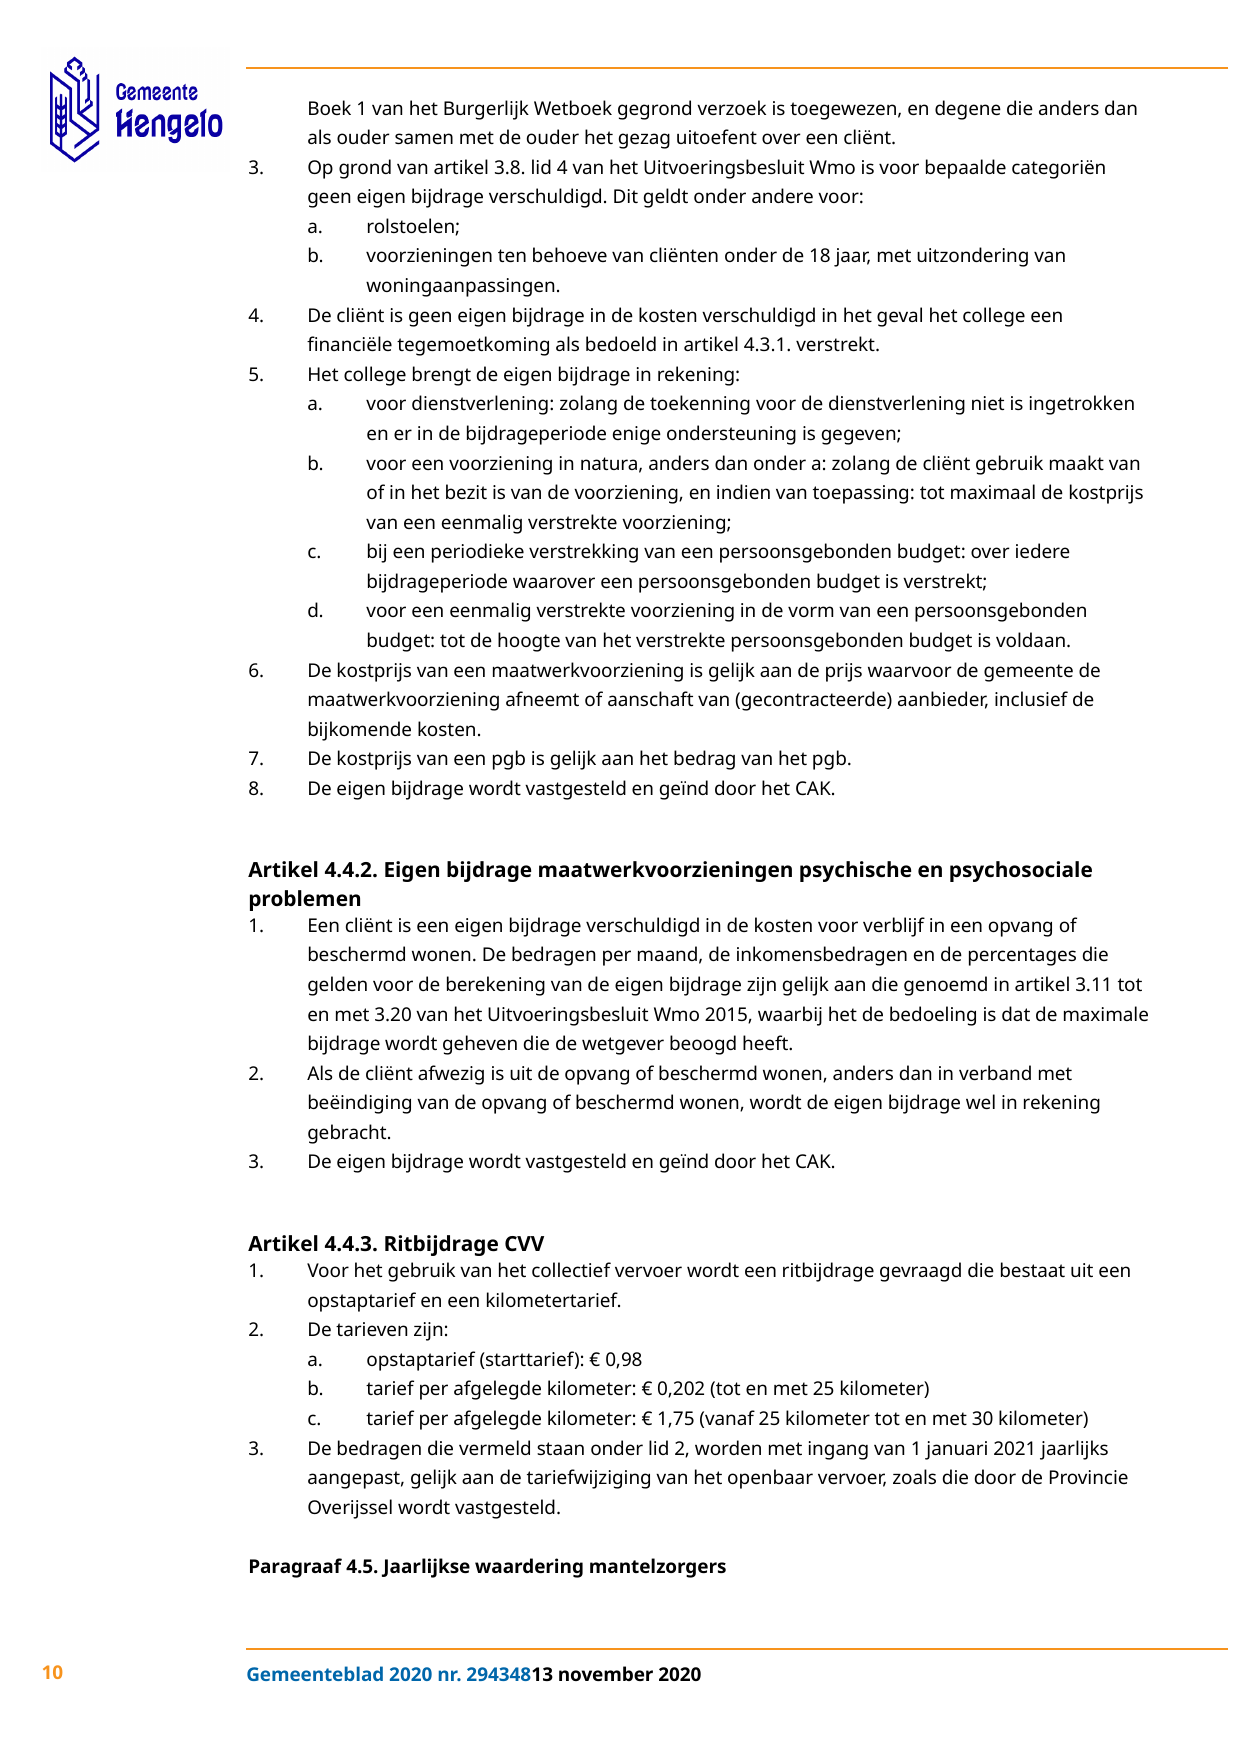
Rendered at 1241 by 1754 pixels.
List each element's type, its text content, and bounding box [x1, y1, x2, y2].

list Op grond van artikel 3.8. lid 4 van het Uitvoeringsbesluit Wmo is voor bepaalde categoriën geen eigen bijdrage verschuldigd. Dit geldt onder andere voor: [248, 154, 1152, 209]
list Als de cliënt afwezig is uit de opvang of beschermd wonen, anders dan in verband met beëindiging van de opvang of beschermd wonen, wordt de eigen bijdrage wel in rekening gebracht. [248, 1060, 1152, 1145]
list De eigen bijdrage wordt vastgesteld en geïnd door het CAK. [248, 1149, 1152, 1174]
list bij een periodieke verstrekking van een persoonsgebonden budget: over iedere bijdrageperiode waarover een persoonsgebonden budget is verstrekt; [307, 538, 1152, 594]
list Boek 1 van het Burgerlijk Wetboek gegrond verzoek is toegewezen, en degene die anders dan als ouder samen met de ouder het gezag uitoefent over een cliënt. [248, 95, 1152, 150]
text Artikel 4.4.3. Ritbijdrage CVV [248, 1229, 1152, 1257]
list Het college brengt de eigen bijdrage in rekening: [248, 361, 1152, 387]
list De cliënt is geen eigen bijdrage in de kosten verschuldigd in het geval het college een financiële tegemoetkoming als bedoeld in artikel 4.3.1. verstrekt. [248, 302, 1152, 357]
list De kostprijs van een pgb is gelijk aan het bedrag van het pgb. [248, 746, 1152, 771]
list rolstoelen; [307, 213, 1152, 239]
list De kostprijs van een maatwerkvoorziening is gelijk aan de prijs waarvoor de gemeente de maatwerkvoorziening afneemt of aanschaft van (gecontracteerde) aanbieder, inclusief de bijkomende kosten. [248, 657, 1152, 742]
list opstaptarief (starttarief): € 0,98 [307, 1346, 1152, 1372]
list Een cliënt is een eigen bijdrage verschuldigd in de kosten voor verblijf in een opvang of beschermd wonen. De bedragen per maand, de inkomensbedragen en de percentages die gelden voor de berekening van de eigen bijdrage zijn gelijk aan die genoemd in artikel 3.11 tot en met 3.20 van het Uitvoeringsbesluit Wmo 2015, waarbij het de bedoeling is dat de maximale bijdrage wordt geheven die de wetgever beoogd heeft. [248, 912, 1152, 1056]
list Voor het gebruik van het collectief vervoer wordt een ritbijdrage gevraagd die bestaat uit een opstaptarief en een kilometertarief. [248, 1257, 1152, 1312]
text Artikel 4.4.2. Eigen bijdrage maatwerkvoorzieningen psychische en psychosociale problemen [248, 855, 1152, 912]
list voor een eenmalig verstrekte voorziening in de vorm van een persoonsgebonden budget: tot de hoogte van het verstrekte persoonsgebonden budget is voldaan. [307, 598, 1152, 653]
list voor een voorziening in natura, anders dan onder a: zolang de cliënt gebruik maakt van of in het bezit is van de voorziening, en indien van toepassing: tot maximaal de kostprijs van een eenmalig verstrekte voorziening; [307, 450, 1152, 535]
list De bedragen die vermeld staan onder lid 2, worden met ingang van 1 januari 2021 jaarlijks aangepast, gelijk aan de tariefwijziging van het openbaar vervoer, zoals die door de Provincie Overijssel wordt vastgesteld. [248, 1435, 1152, 1519]
list De tarieven zijn: [248, 1316, 1152, 1342]
picture [41, 47, 231, 172]
list tarief per afgelegde kilometer: € 0,202 (tot en met 25 kilometer) [307, 1376, 1152, 1401]
list tarief per afgelegde kilometer: € 1,75 (vanaf 25 kilometer tot en met 30 kilometer) [307, 1405, 1152, 1431]
list voorzieningen ten behoeve van cliënten onder de 18 jaar, met uitzondering van woningaanpassingen. [307, 243, 1152, 298]
text Paragraaf 4.5. Jaarlijkse waardering mantelzorgers [248, 1553, 1152, 1579]
list De eigen bijdrage wordt vastgesteld en geïnd door het CAK. [248, 775, 1152, 801]
list voor dienstverlening: zolang de toekenning voor de dienstverlening niet is ingetrokken en er in de bijdrageperiode enige ondersteuning is gegeven; [307, 391, 1152, 446]
